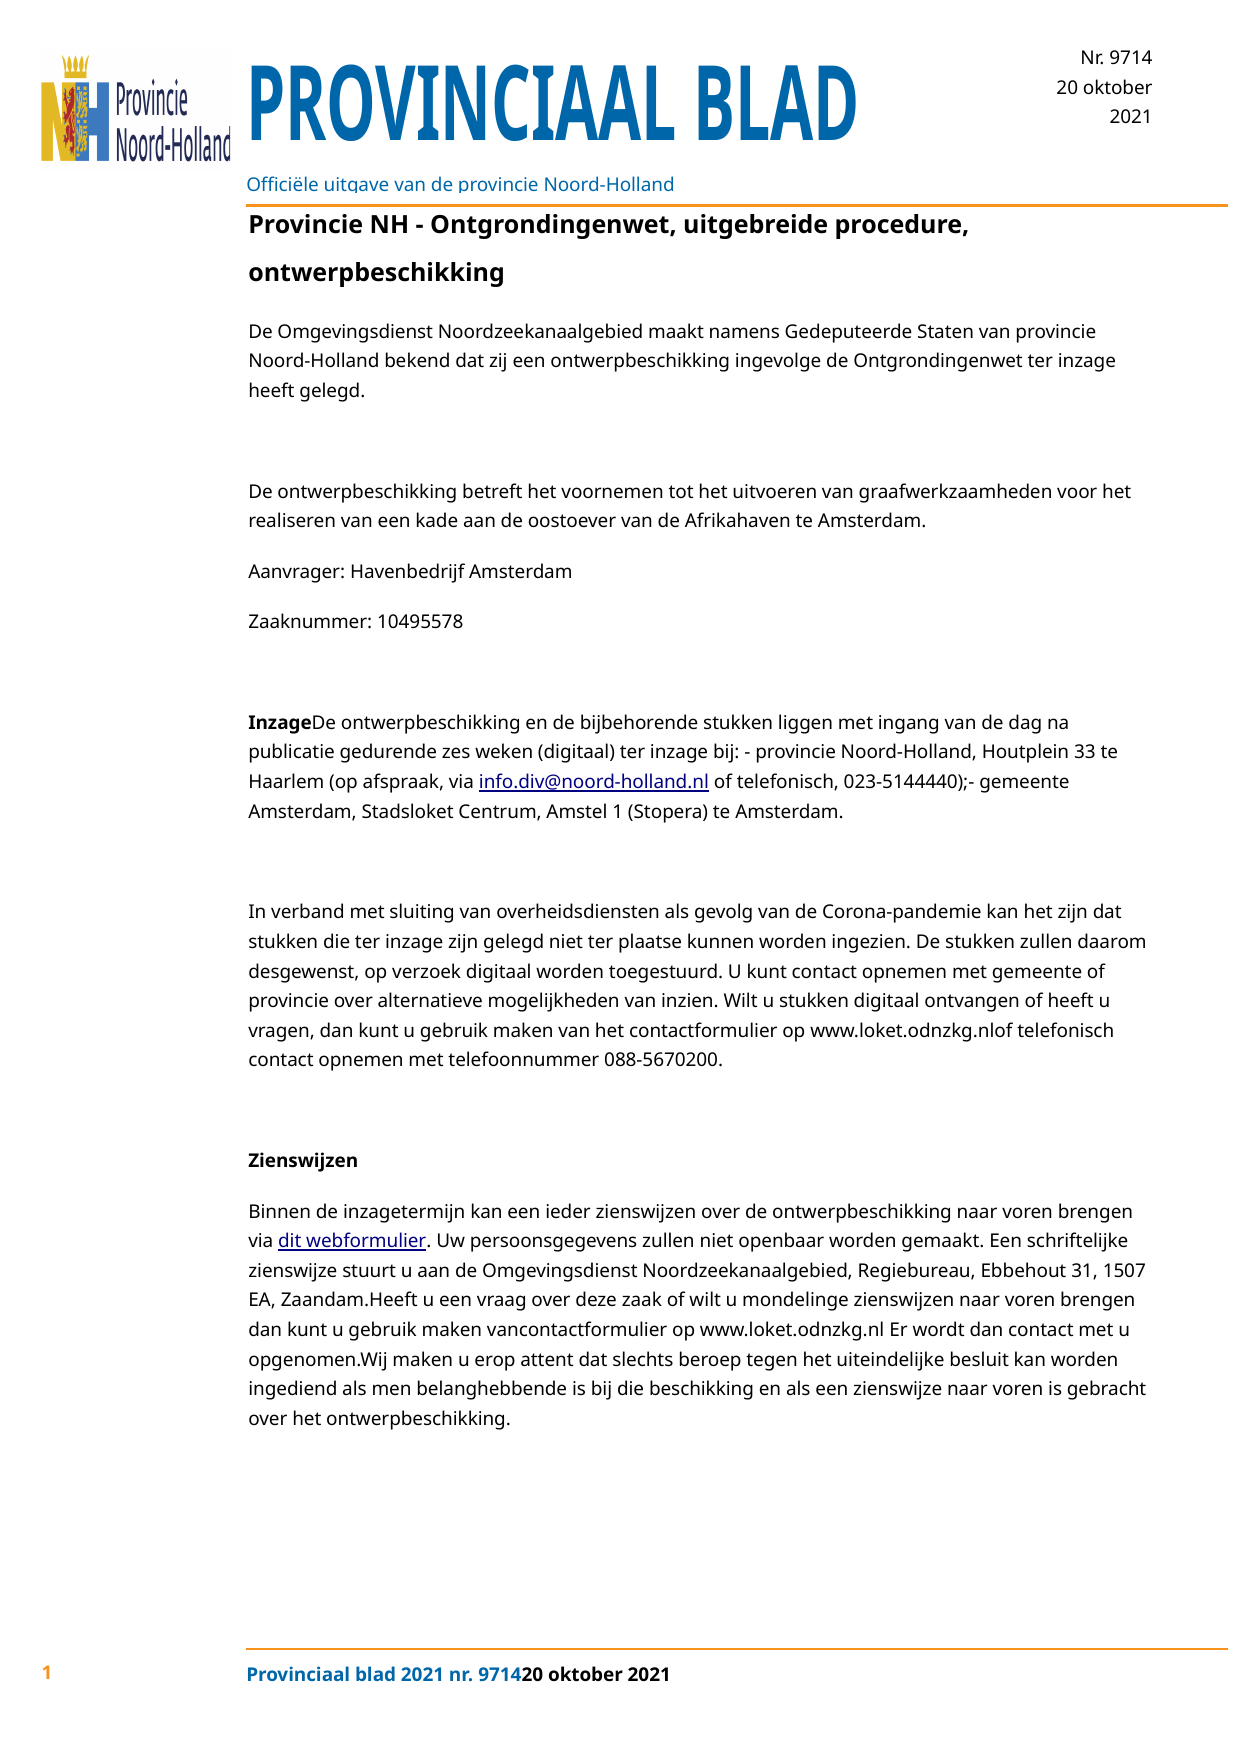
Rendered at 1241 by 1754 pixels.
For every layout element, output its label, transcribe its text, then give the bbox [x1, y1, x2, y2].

text Aanvrager: Havenbedrijf Amsterdam [248, 558, 1152, 584]
text InzageDe ontwerpbeschikking en de bijbehorende stukken liggen met ingang van de dag na publicatie gedurende zes weken (digitaal) ter inzage bij: - provincie Noord-Holland, Houtplein 33 te Haarlem (op afspraak, via info.div@noord-holland.nl of telefonisch, 023-5144440);- gemeente Amsterdam, Stadsloket Centrum, Amstel 1 (Stopera) te Amsterdam. [248, 709, 1152, 824]
text Binnen de inzagetermijn kan een ieder zienswijzen over de ontwerpbeschikking naar voren brengen via dit webformulier. Uw persoonsgegevens zullen niet openbaar worden gemaakt. Een schriftelijke zienswijze stuurt u aan de Omgevingsdienst Noordzeekanaalgebied, Regiebureau, Ebbehout 31, 1507 EA, Zaandam.Heeft u een vraag over deze zaak of wilt u mondelinge zienswijzen naar voren brengen dan kunt u gebruik maken vancontactformulier op www.loket.odnzkg.nl Er wordt dan contact met u opgenomen.Wij maken u erop attent dat slechts beroep tegen het uiteindelijke besluit kan worden ingediend als men belanghebbende is bij die beschikking en als een zienswijze naar voren is gebracht over het ontwerpbeschikking. [248, 1198, 1152, 1431]
text De Omgevingsdienst Noordzeekanaalgebied maakt namens Gedeputeerde Staten van provincie Noord-Holland bekend dat zij een ontwerpbeschikking ingevolge de Ontgrondingenwet ter inzage heeft gelegd. [248, 318, 1152, 403]
text Zaaknummer: 10495578 [248, 608, 1152, 634]
text In verband met sluiting van overheidsdiensten als gevolg van de Corona-pandemie kan het zijn dat stukken die ter inzage zijn gelegd niet ter plaatse kunnen worden ingezien. De stukken zullen daarom desgewenst, op verzoek digitaal worden toegestuurd. U kunt contact opnemen met gemeente of provincie over alternatieve mogelijkheden van inzien. Wilt u stukken digitaal ontvangen of heeft u vragen, dan kunt u gebruik maken van het contactformulier op www.loket.odnzkg.nlof telefonisch contact opnemen met telefoonnummer 088-5670200. [248, 899, 1152, 1072]
text Zienswijzen [248, 1147, 1152, 1173]
text De ontwerpbeschikking betreft het voornemen tot het uitvoeren van graafwerkzaamheden voor het realiseren van een kade aan de oostoever van de Afrikahaven te Amsterdam. [248, 478, 1152, 533]
text Provincie NH - Ontgrondingenwet, uitgebreide procedure, ontwerpbeschikking [248, 207, 1152, 288]
picture [41, 47, 231, 172]
